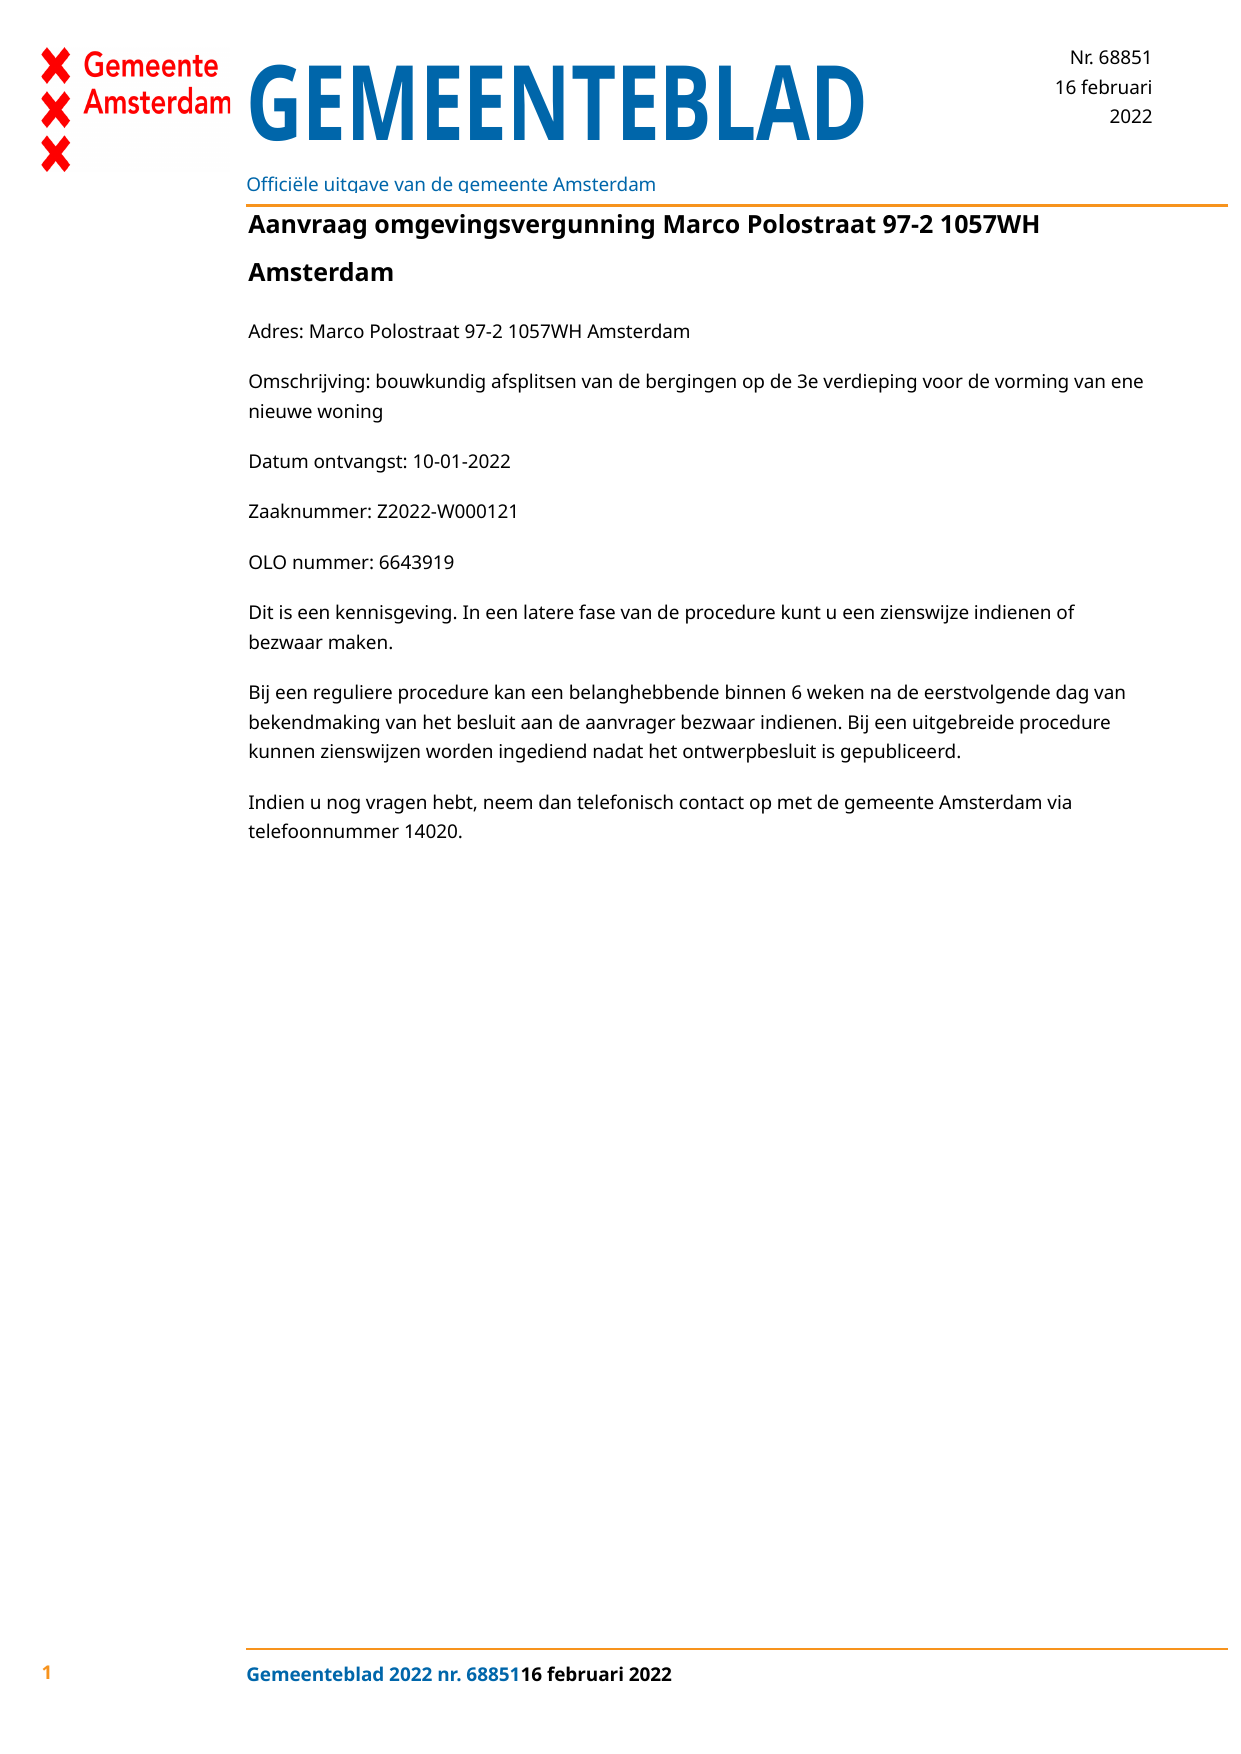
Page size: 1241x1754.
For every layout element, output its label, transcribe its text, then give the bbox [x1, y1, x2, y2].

text Omschrijving: bouwkundig afsplitsen van de bergingen op de 3e verdieping voor de vorming van ene nieuwe woning [248, 368, 1152, 424]
picture [41, 47, 231, 172]
text Zaaknummer: Z2022-W000121 [248, 499, 1152, 524]
text OLO nummer: 6643919 [248, 549, 1152, 575]
text Dit is een kennisgeving. In een latere fase van de procedure kunt u een zienswijze indienen of bezwaar maken. [248, 599, 1152, 655]
text Bij een reguliere procedure kan een belanghebbende binnen 6 weken na de eerstvolgende dag van bekendmaking van het besluit aan de aanvrager bezwaar indienen. Bij een uitgebreide procedure kunnen zienswijzen worden ingediend nadat het ontwerpbesluit is gepubliceerd. [248, 679, 1152, 764]
text Aanvraag omgevingsvergunning Marco Polostraat 97-2 1057WH Amsterdam [248, 207, 1152, 288]
text Datum ontvangst: 10-01-2022 [248, 448, 1152, 474]
text Adres: Marco Polostraat 97-2 1057WH Amsterdam [248, 318, 1152, 344]
text Indien u nog vragen hebt, neem dan telefonisch contact op met de gemeente Amsterdam via telefoonnummer 14020. [248, 789, 1152, 844]
